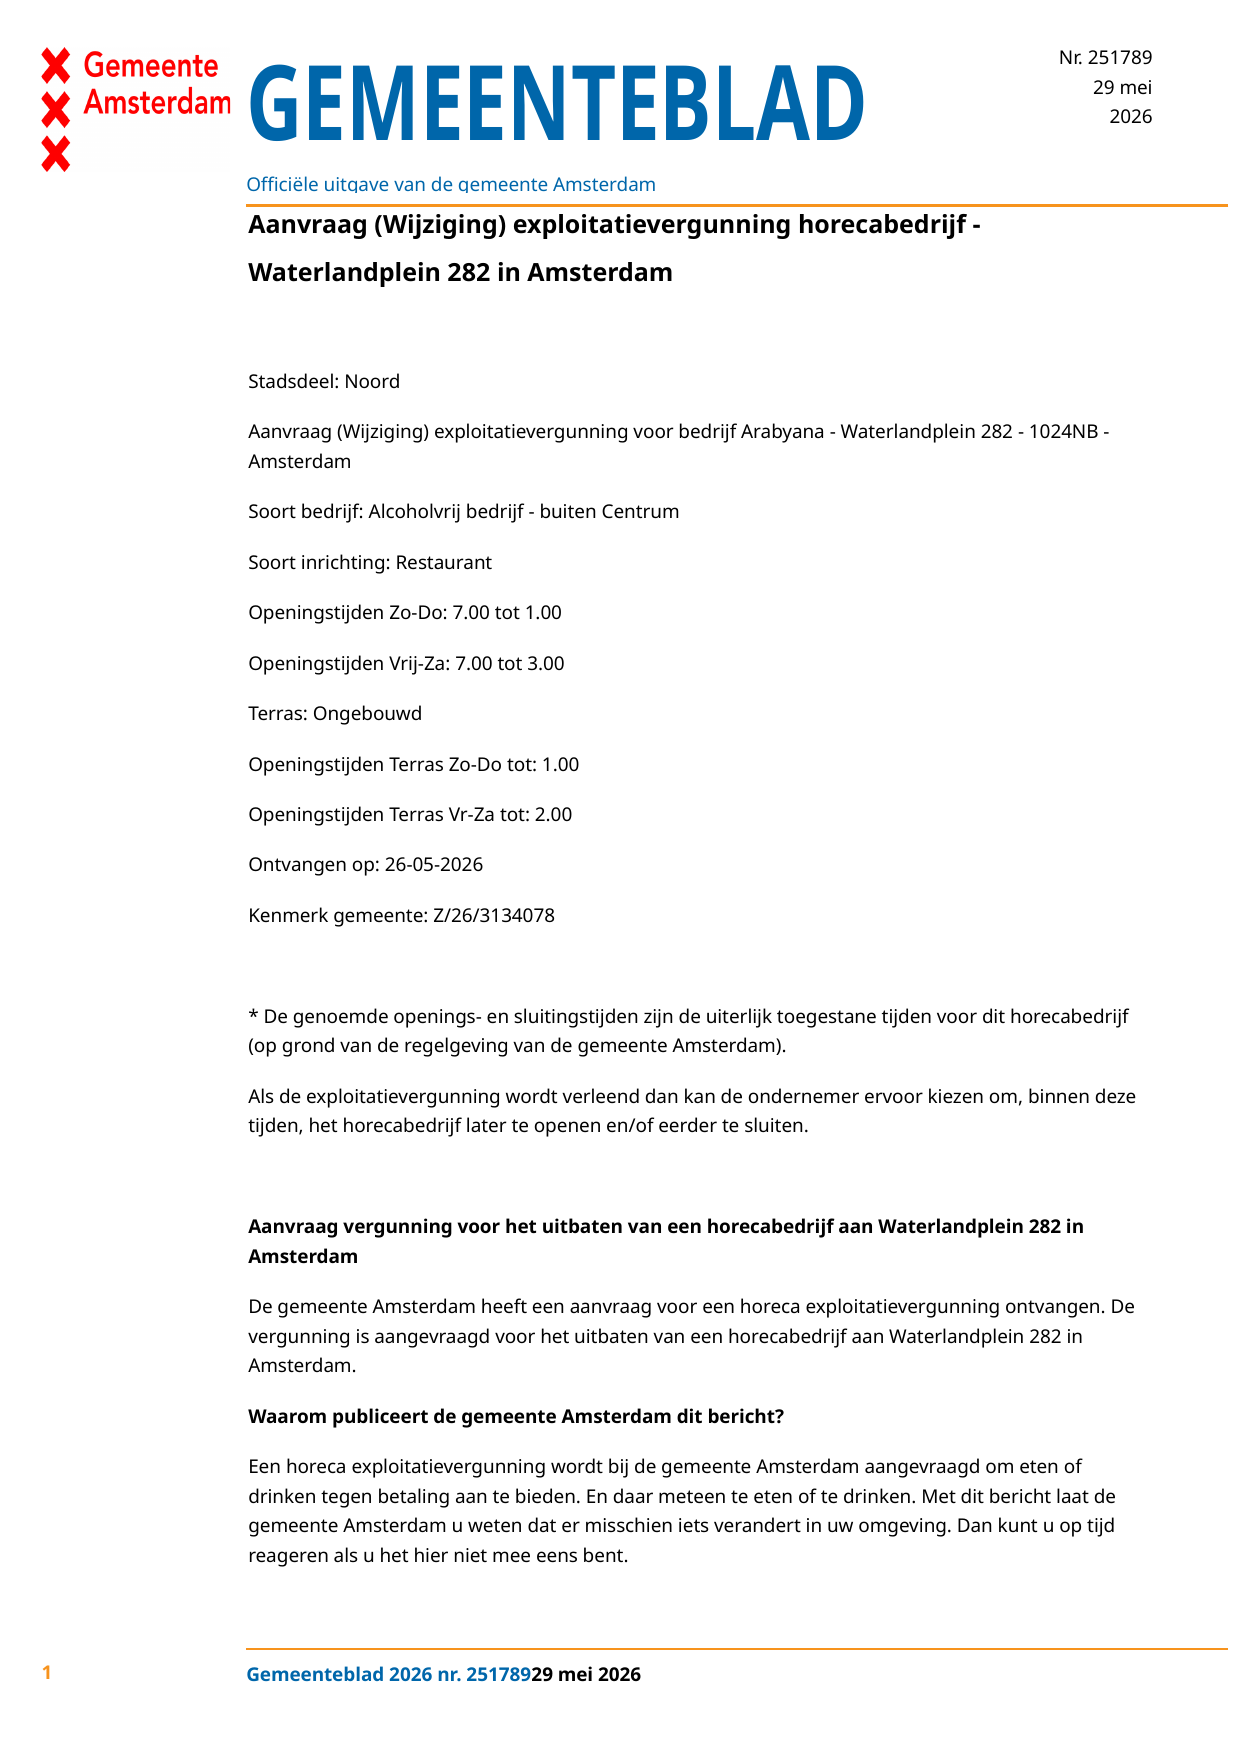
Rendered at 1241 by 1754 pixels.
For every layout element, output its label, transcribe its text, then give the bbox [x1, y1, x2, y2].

text Aanvraag (Wijziging) exploitatievergunning voor bedrijf Arabyana - Waterlandplein 282 - 1024NB - Amsterdam [248, 419, 1152, 474]
text Aanvraag (Wijziging) exploitatievergunning horecabedrijf - Waterlandplein 282 in Amsterdam [248, 207, 1152, 288]
text Openingstijden Terras Vr-Za tot: 2.00 [248, 801, 1152, 827]
text Kenmerk gemeente: Z/26/3134078 [248, 902, 1152, 928]
text Soort bedrijf: Alcoholvrij bedrijf - buiten Centrum [248, 499, 1152, 524]
text Stadsdeel: Noord [248, 368, 1152, 394]
text Ontvangen op: 26-05-2026 [248, 852, 1152, 877]
text Soort inrichting: Restaurant [248, 549, 1152, 575]
text Openingstijden Vrij-Za: 7.00 tot 3.00 [248, 650, 1152, 676]
text Waarom publiceert de gemeente Amsterdam dit bericht? [248, 1403, 1152, 1429]
text Aanvraag vergunning voor het uitbaten van een horecabedrijf aan Waterlandplein 282 in Amsterdam [248, 1213, 1152, 1269]
text Als de exploitatievergunning wordt verleend dan kan de ondernemer ervoor kiezen om, binnen deze tijden, het horecabedrijf later te openen en/of eerder te sluiten. [248, 1083, 1152, 1138]
text De gemeente Amsterdam heeft een aanvraag voor een horeca exploitatievergunning ontvangen. De vergunning is aangevraagd voor het uitbaten van een horecabedrijf aan Waterlandplein 282 in Amsterdam. [248, 1293, 1152, 1378]
text Een horeca exploitatievergunning wordt bij de gemeente Amsterdam aangevraagd om eten of drinken tegen betaling aan te bieden. En daar meteen te eten of te drinken. Met dit bericht laat de gemeente Amsterdam u weten dat er misschien iets verandert in uw omgeving. Dan kunt u op tijd reageren als u het hier niet mee eens bent. [248, 1453, 1152, 1568]
picture [41, 47, 231, 172]
text * De genoemde openings- en sluitingstijden zijn de uiterlijk toegestane tijden voor dit horecabedrijf (op grond van de regelgeving van de gemeente Amsterdam). [248, 1003, 1152, 1058]
text Openingstijden Zo-Do: 7.00 tot 1.00 [248, 599, 1152, 625]
text Terras: Ongebouwd [248, 700, 1152, 726]
text Openingstijden Terras Zo-Do tot: 1.00 [248, 751, 1152, 777]
